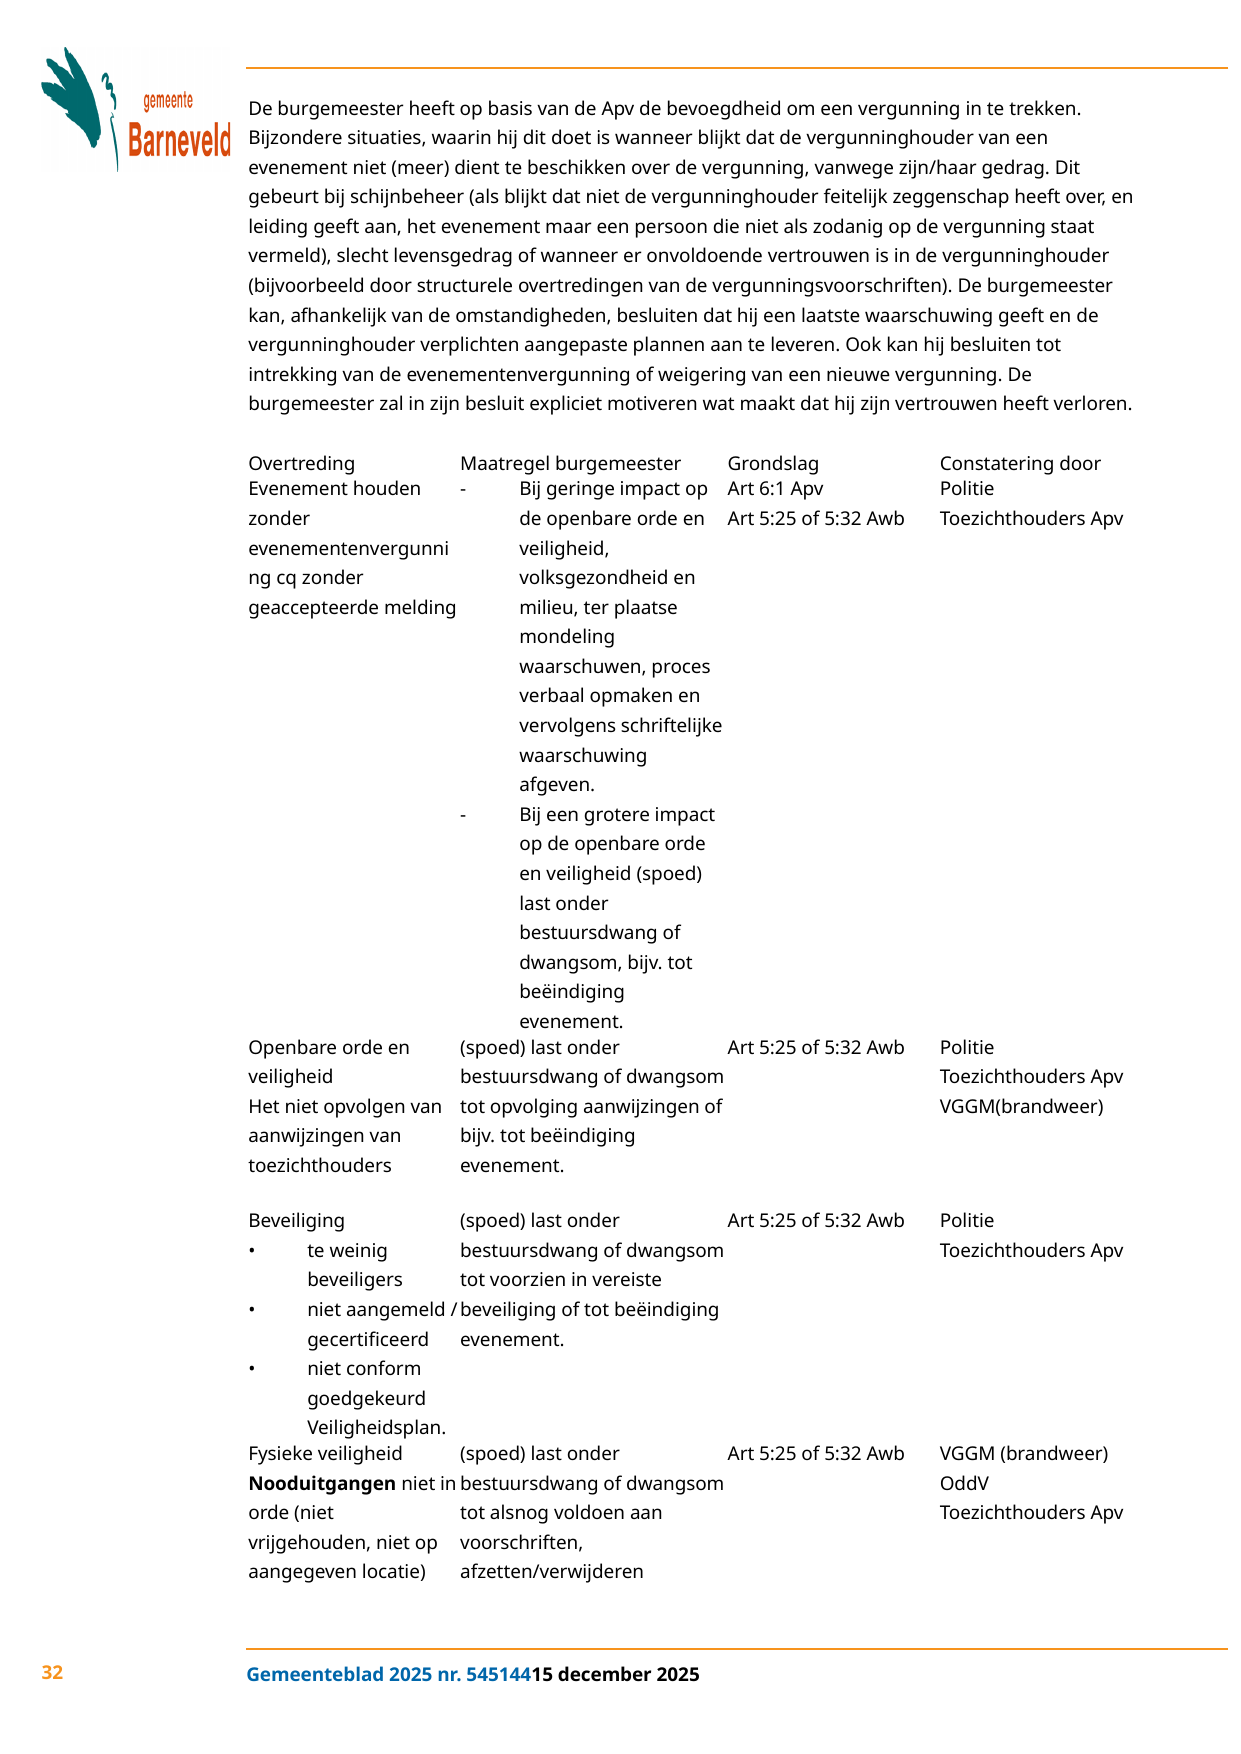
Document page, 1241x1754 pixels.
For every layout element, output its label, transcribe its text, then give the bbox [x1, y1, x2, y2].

table_cell (spoed) last onder bestuursdwang of dwangsom tot opvolging aanwijzingen of bijv. tot beëindiging evenement. [460, 1034, 727, 1207]
text De burgemeester heeft op basis van de Apv de bevoegdheid om een vergunning in te trekken. Bijzondere situaties, waarin hij dit doet is wanneer blijkt dat de vergunninghouder van een evenement niet (meer) dient te beschikken over de vergunning, vanwege zijn/haar gedrag. Dit gebeurt bij schijnbeheer (als blijkt dat niet de vergunninghouder feitelijk zeggenschap heeft over, en leiding geeft aan, het evenement maar een persoon die niet als zodanig op de vergunning staat vermeld), slecht levensgedrag of wanneer er onvoldoende vertrouwen is in de vergunninghouder (bijvoorbeeld door structurele overtredingen van de vergunningsvoorschriften). De burgemeester kan, afhankelijk van de omstandigheden, besluiten dat hij een laatste waarschuwing geeft en de vergunninghouder verplichten aangepaste plannen aan te leveren. Ook kan hij besluiten tot intrekking van de evenementenvergunning of weigering van een nieuwe vergunning. De burgemeester zal in zijn besluit expliciet motiveren wat maakt dat hij zijn vertrouwen heeft verloren. [248, 95, 1152, 416]
table_header Grondslag [728, 450, 939, 476]
table_cell (spoed) last onder bestuursdwang of dwangsom tot voorzien in vereiste beveiliging of tot beëindiging evenement. [460, 1208, 727, 1440]
table_cell Openbare orde en veiligheid Het niet opvolgen van aanwijzingen van toezichthouders [248, 1034, 460, 1207]
table_header Maatregel burgemeester [460, 450, 727, 476]
table_cell Art 5:25 of 5:32 Awb [728, 1208, 939, 1440]
table_cell Art 5:25 of 5:32 Awb [728, 1034, 939, 1207]
table_cell Fysieke veiligheid Nooduitgangen niet in orde (niet vrijgehouden, niet op aangegeven locatie) [248, 1440, 460, 1584]
table_cell Bij geringe impact op de openbare orde en veiligheid, volksgezondheid en milieu, ter plaatse mondeling waarschuwen, proces verbaal opmaken en vervolgens schriftelijke waarschuwing afgeven. Bij een grotere impact op de openbare orde en veiligheid (spoed) last onder bestuursdwang of dwangsom, bijv. tot beëindiging evenement. [460, 476, 727, 1034]
table_cell Beveiliging te weinig beveiligers niet aangemeld / gecertificeerd niet conform goedgekeurd Veiligheidsplan. [248, 1208, 460, 1440]
table_cell (spoed) last onder bestuursdwang of dwangsom tot alsnog voldoen aan voorschriften, afzetten/verwijderen [460, 1440, 727, 1584]
picture [41, 47, 231, 172]
table_cell VGGM (brandweer) OddV Toezichthouders Apv [940, 1440, 1152, 1584]
table_header Overtreding [248, 450, 460, 476]
table_cell Politie Toezichthouders Apv VGGM(brandweer) [940, 1034, 1152, 1207]
table_cell Politie Toezichthouders Apv [940, 476, 1152, 1034]
table_header Constatering door [940, 450, 1152, 476]
table_cell Art 6:1 Apv Art 5:25 of 5:32 Awb [728, 476, 939, 1034]
table_cell Art 5:25 of 5:32 Awb [728, 1440, 939, 1584]
table_cell Politie Toezichthouders Apv [940, 1208, 1152, 1440]
table_cell Evenement houden zonder evenementenvergunning cq zonder geaccepteerde melding [248, 476, 460, 1034]
